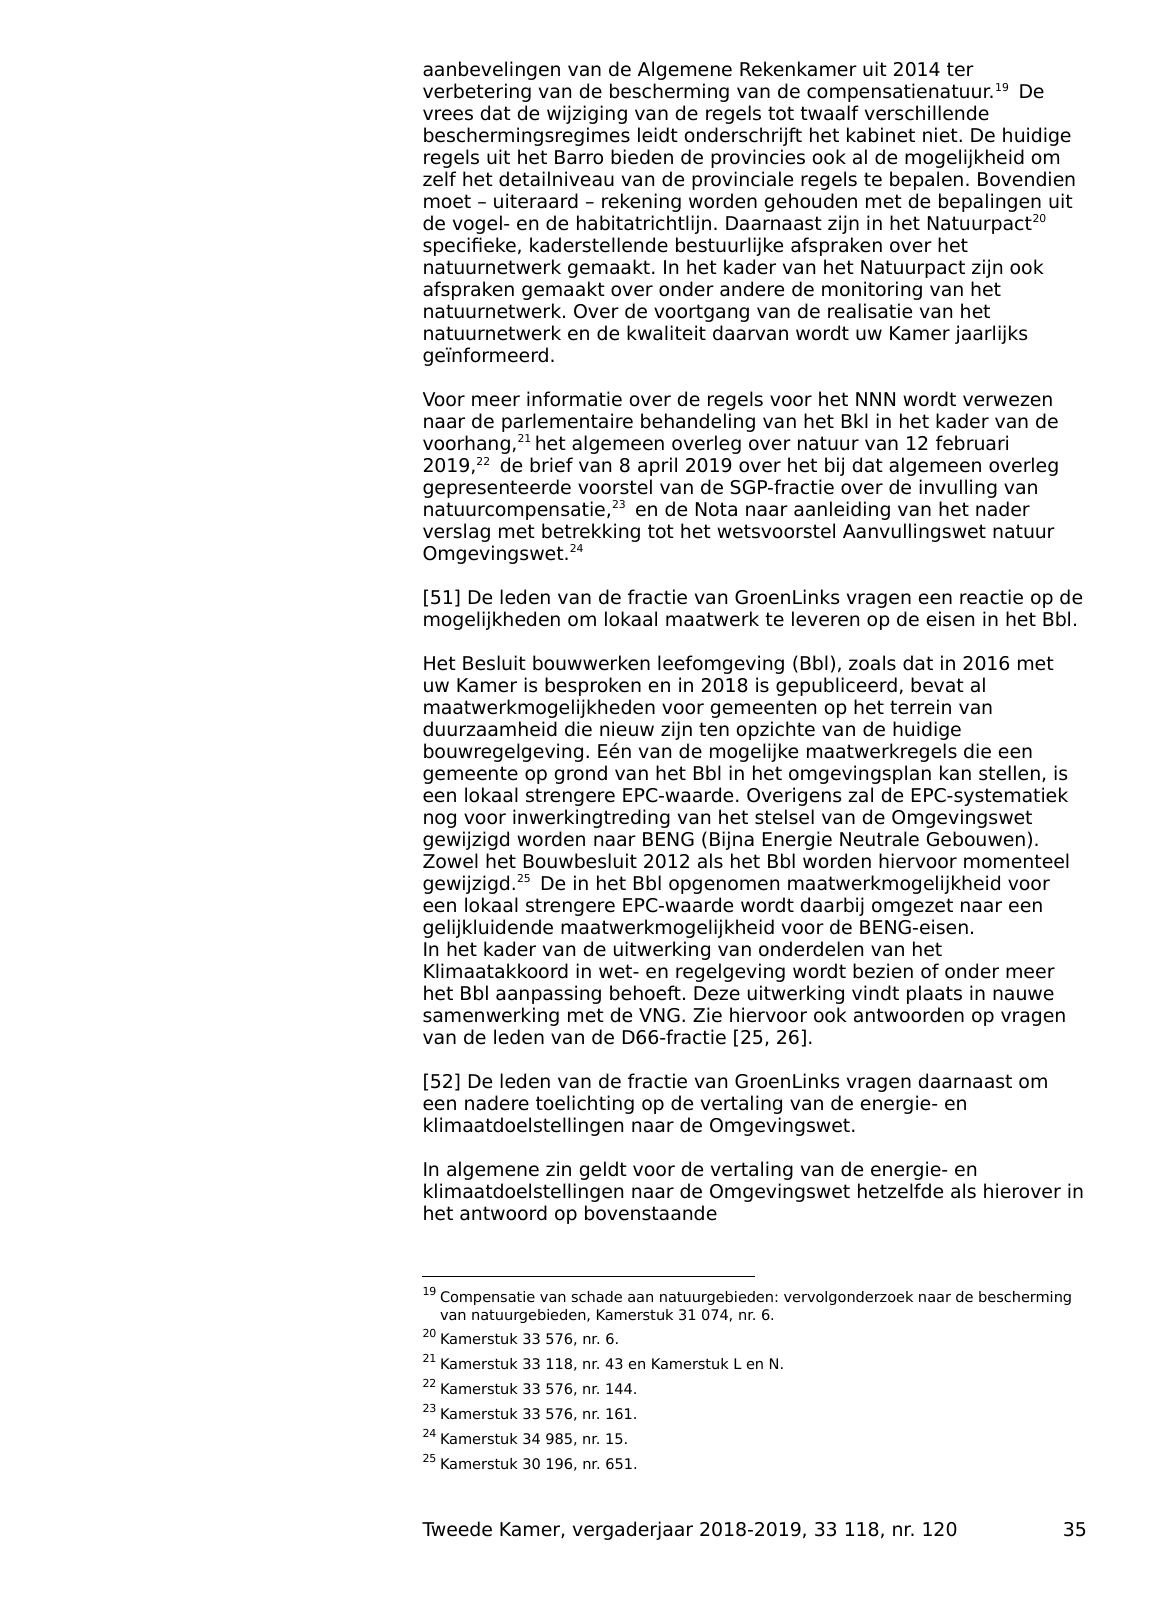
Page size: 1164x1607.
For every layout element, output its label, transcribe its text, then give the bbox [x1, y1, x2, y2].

text [51] De leden van de fractie van GroenLinks vragen een reactie op de mogelijkheden om lokaal maatwerk te leveren op de eisen in het Bbl. [422, 587, 1087, 631]
text aanbevelingen van de Algemene Rekenkamer uit 2014 ter verbetering van de bescherming van de compensatienatuur. De vrees dat de wijziging van de regels tot twaalf verschillende beschermingsregimes leidt onderschrijft het kabinet niet. De huidige regels uit het Barro bieden de provincies ook al de mogelijkheid om zelf het detailniveau van de provinciale regels te bepalen. Bovendien moet – uiteraard – rekening worden gehouden met de bepalingen uit de vogel- en de habitatrichtlijn. Daarnaast zijn in het Natuurpact specifieke, kaderstellende bestuurlijke afspraken over het natuurnetwerk gemaakt. In het kader van het Natuurpact zijn ook afspraken gemaakt over onder andere de monitoring van het natuurnetwerk. Over de voortgang van de realisatie van het natuurnetwerk en de kwaliteit daarvan wordt uw Kamer jaarlijks geïnformeerd. [422, 59, 1087, 367]
text Kamerstuk 33 576, nr. 6. [422, 1327, 1087, 1349]
text Het Besluit bouwwerken leefomgeving (Bbl), zoals dat in 2016 met uw Kamer is besproken en in 2018 is gepubliceerd, bevat al maatwerkmogelijkheden voor gemeenten op het terrein van duurzaamheid die nieuw zijn ten opzichte van de huidige bouwregelgeving. Eén van de mogelijke maatwerkregels die een gemeente op grond van het Bbl in het omgevingsplan kan stellen, is een lokaal strengere EPC-waarde. Overigens zal de EPC-systematiek nog voor inwerkingtreding van het stelsel van de Omgevingswet gewijzigd worden naar BENG (Bijna Energie Neutrale Gebouwen). Zowel het Bouwbesluit 2012 als het Bbl worden hiervoor momenteel gewijzigd. De in het Bbl opgenomen maatwerkmogelijkheid voor een lokaal strengere EPC-waarde wordt daarbij omgezet naar een gelijkluidende maatwerkmogelijkheid voor de BENG-eisen. [422, 653, 1087, 939]
text Kamerstuk 33 576, nr. 161. [422, 1402, 1087, 1424]
text [52] De leden van de fractie van GroenLinks vragen daarnaast om een nadere toelichting op de vertaling van de energie- en klimaatdoelstellingen naar de Omgevingswet. [422, 1071, 1087, 1137]
text Kamerstuk 33 118, nr. 43 en Kamerstuk L en N. [422, 1352, 1087, 1374]
text Kamerstuk 33 576, nr. 144. [422, 1377, 1087, 1399]
text In algemene zin geldt voor de vertaling van de energie- en klimaatdoelstellingen naar de Omgevingswet hetzelfde als hierover in het antwoord op bovenstaande [422, 1159, 1087, 1225]
text Voor meer informatie over de regels voor het NNN wordt verwezen naar de parlementaire behandeling van het Bkl in het kader van de voorhang,het algemeen overleg over natuur van 12 februari 2019, de brief van 8 april 2019 over het bij dat algemeen overleg gepresenteerde voorstel van de SGP-fractie over de invulling van natuurcompensatie, en de Nota naar aanleiding van het nader verslag met betrekking tot het wetsvoorstel Aanvullingswet natuur Omgevingswet. [422, 389, 1087, 565]
text Compensatie van schade aan natuurgebieden: vervolgonderzoek naar de bescherming van natuurgebieden, Kamerstuk 31 074, nr. 6. [422, 1285, 1087, 1324]
text In het kader van de uitwerking van onderdelen van het Klimaatakkoord in wet- en regelgeving wordt bezien of onder meer het Bbl aanpassing behoeft. Deze uitwerking vindt plaats in nauwe samenwerking met de VNG. Zie hiervoor ook antwoorden op vragen van de leden van de D66-fractie [25, 26]. [422, 939, 1087, 1049]
text Kamerstuk 34 985, nr. 15. [422, 1427, 1087, 1449]
text Kamerstuk 30 196, nr. 651. [422, 1452, 1087, 1474]
